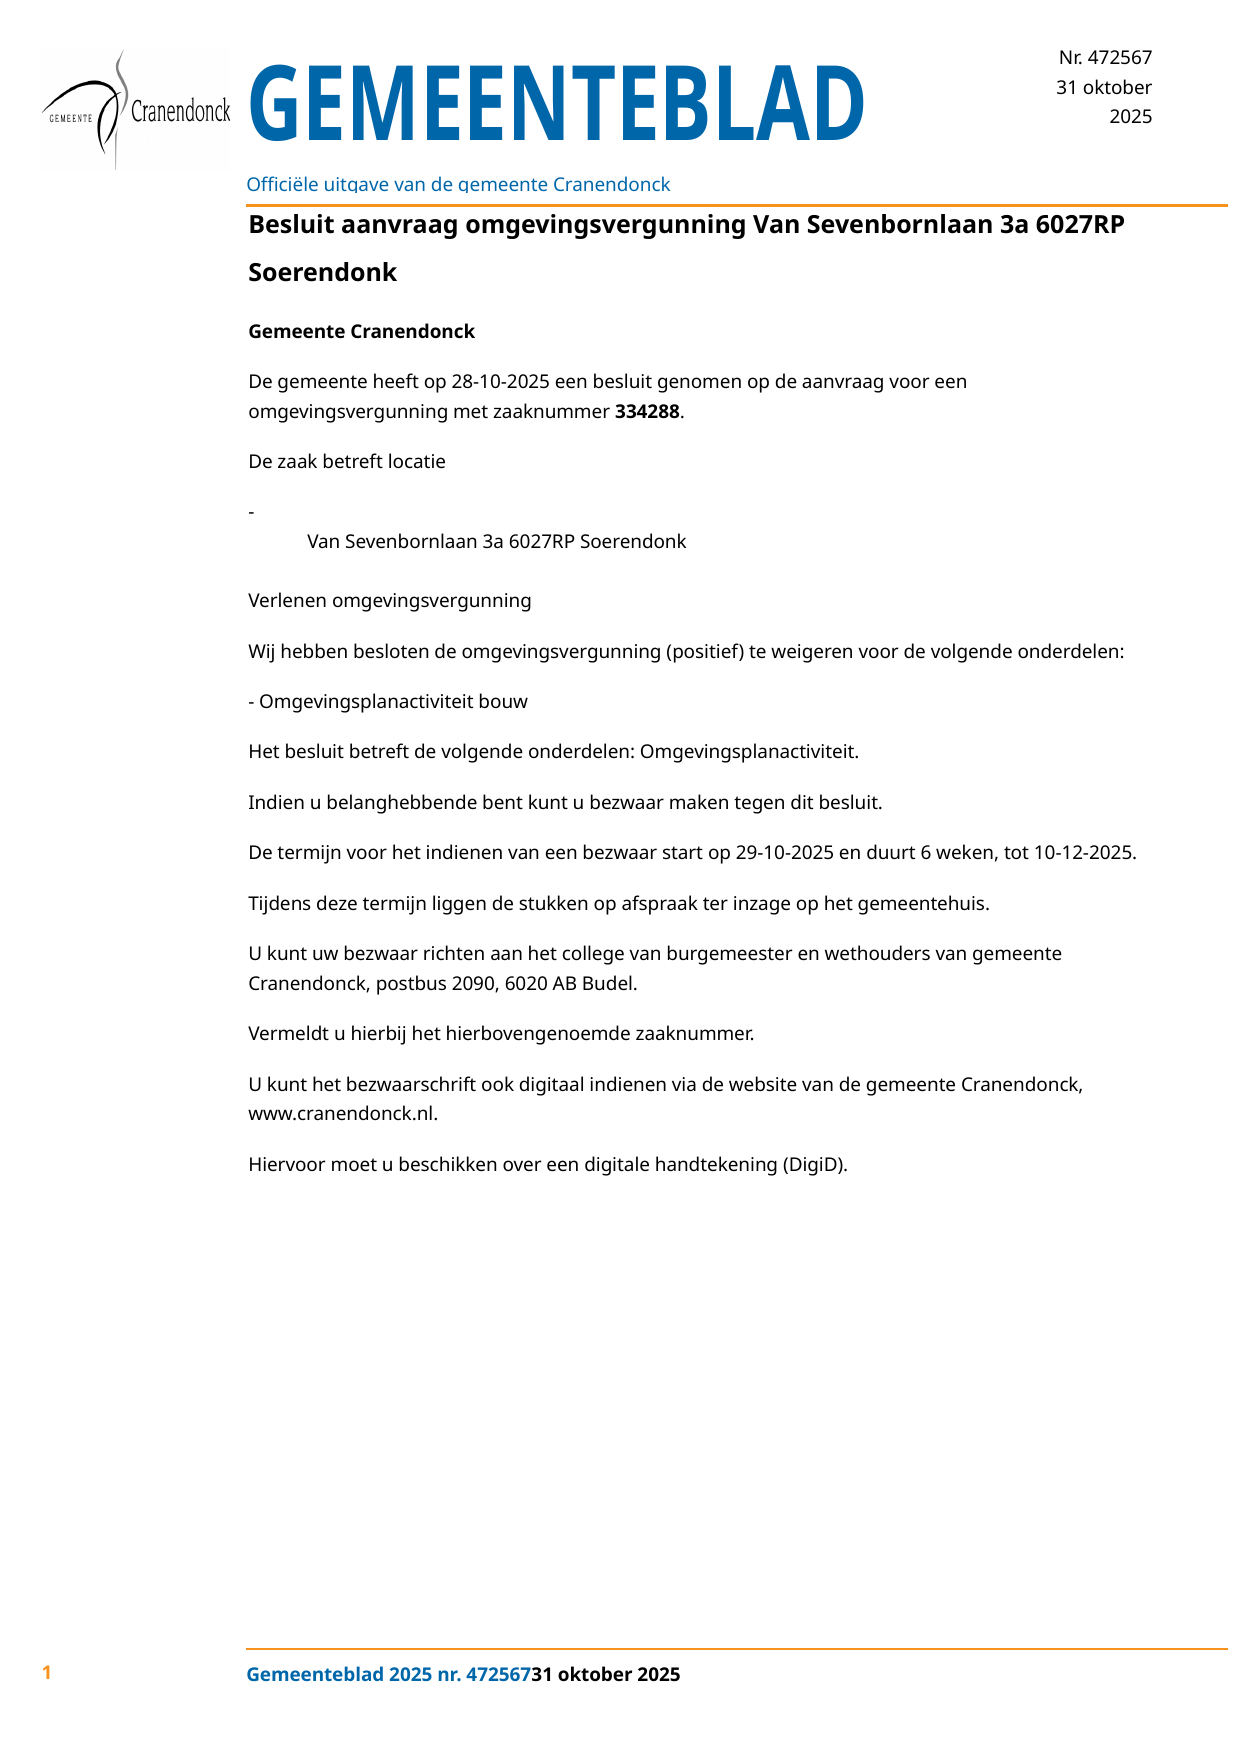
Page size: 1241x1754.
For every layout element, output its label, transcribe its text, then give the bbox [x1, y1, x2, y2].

text Vermeldt u hierbij het hierbovengenoemde zaaknummer. [248, 1020, 1152, 1046]
text De zaak betreft locatie [248, 448, 1152, 474]
list Van Sevenbornlaan 3a 6027RP Soerendonk [248, 528, 1152, 554]
text De termijn voor het indienen van een bezwaar start op 29-10-2025 en duurt 6 weken, tot 10-12-2025. [248, 839, 1152, 865]
text Het besluit betreft de volgende onderdelen: Omgevingsplanactiviteit. [248, 739, 1152, 764]
text Hiervoor moet u beschikken over een digitale handtekening (DigiD). [248, 1151, 1152, 1177]
text U kunt uw bezwaar richten aan het college van burgemeester en wethouders van gemeente Cranendonck, postbus 2090, 6020 AB Budel. [248, 940, 1152, 996]
text Tijdens deze termijn liggen de stukken op afspraak ter inzage op het gemeentehuis. [248, 890, 1152, 916]
picture [41, 47, 231, 172]
text Besluit aanvraag omgevingsvergunning Van Sevenbornlaan 3a 6027RP Soerendonk [248, 207, 1152, 288]
text - Omgevingsplanactiviteit bouw [248, 688, 1152, 714]
text De gemeente heeft op 28-10-2025 een besluit genomen op de aanvraag voor een omgevingsvergunning met zaaknummer 334288. [248, 368, 1152, 424]
text Gemeente Cranendonck [248, 318, 1152, 344]
text Indien u belanghebbende bent kunt u bezwaar maken tegen dit besluit. [248, 789, 1152, 815]
text Wij hebben besloten de omgevingsvergunning (positief) te weigeren voor de volgende onderdelen: [248, 638, 1152, 664]
text U kunt het bezwaarschrift ook digitaal indienen via de website van de gemeente Cranendonck, www.cranendonck.nl. [248, 1071, 1152, 1126]
text Verlenen omgevingsvergunning [248, 587, 1152, 613]
